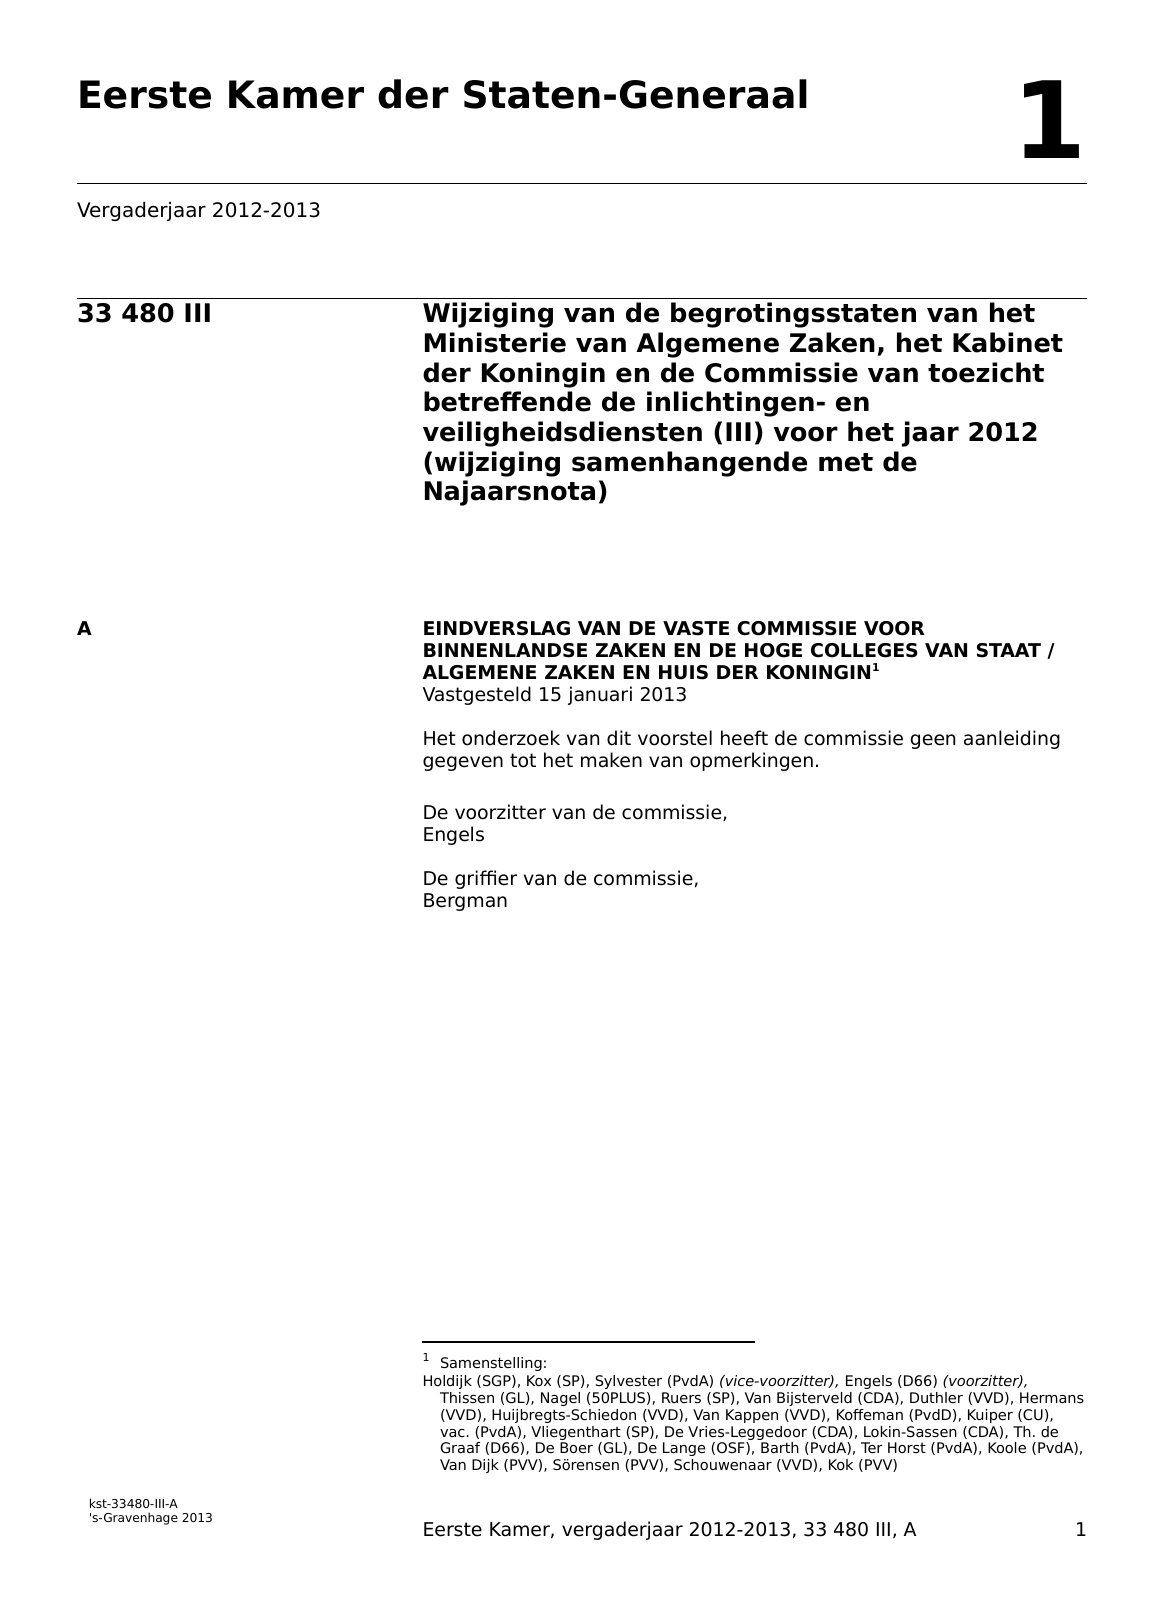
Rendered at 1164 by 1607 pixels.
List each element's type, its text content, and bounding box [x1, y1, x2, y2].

text Holdijk (SGP), Kox (SP), Sylvester (PvdA) (vice-voorzitter), Engels (D66) (voorzitter), Thissen (GL), Nagel (50PLUS), Ruers (SP), Van Bijsterveld (CDA), Duthler (VVD), Hermans (VVD), Huijbregts-Schiedon (VVD), Van Kappen (VVD), Koffeman (PvdD), Kuiper (CU), vac. (PvdA), Vliegenthart (SP), De Vries-Leggedoor (CDA), Lokin-Sassen (CDA), Th. de Graaf (D66), De Boer (GL), De Lange (OSF), Barth (PvdA), Ter Horst (PvdA), Koole (PvdA), Van Dijk (PVV), Sörensen (PVV), Schouwenaar (VVD), Kok (PVV) [422, 1373, 1087, 1474]
text Samenstelling: [422, 1351, 1087, 1373]
subtitle 33 480 III Wijziging van de begrotingsstaten van het Ministerie van Algemene Zaken, het Kabinet der Koningin en de Commissie van toezicht betreffende de inlichtingen- en veiligheidsdiensten (III) voor het jaar 2012 (wijziging samenhangende met de Najaarsnota) [77, 299, 1087, 507]
text De griffier van de commissie, Bergman [422, 868, 1087, 912]
table_header Eerste Kamer der Staten-Generaal [77, 59, 886, 183]
text De voorzitter van de commissie, Engels [422, 802, 1087, 846]
table_cell Vergaderjaar 2012-2013 [77, 184, 1087, 298]
text Vastgesteld 15 januari 2013 [422, 684, 1087, 706]
text 's-Gravenhage 2013 [88, 1511, 323, 1525]
table_header 1 [886, 59, 1087, 183]
text Het onderzoek van dit voorstel heeft de commissie geen aanleiding gegeven tot het maken van opmerkingen. [422, 728, 1087, 772]
text kst-33480-III-A [88, 1497, 323, 1511]
subtitle A EINDVERSLAG VAN DE VASTE COMMISSIE VOOR BINNENLANDSE ZAKEN EN DE HOGE COLLEGES VAN STAAT / ALGEMENE ZAKEN EN HUIS DER KONINGIN [77, 618, 1087, 684]
